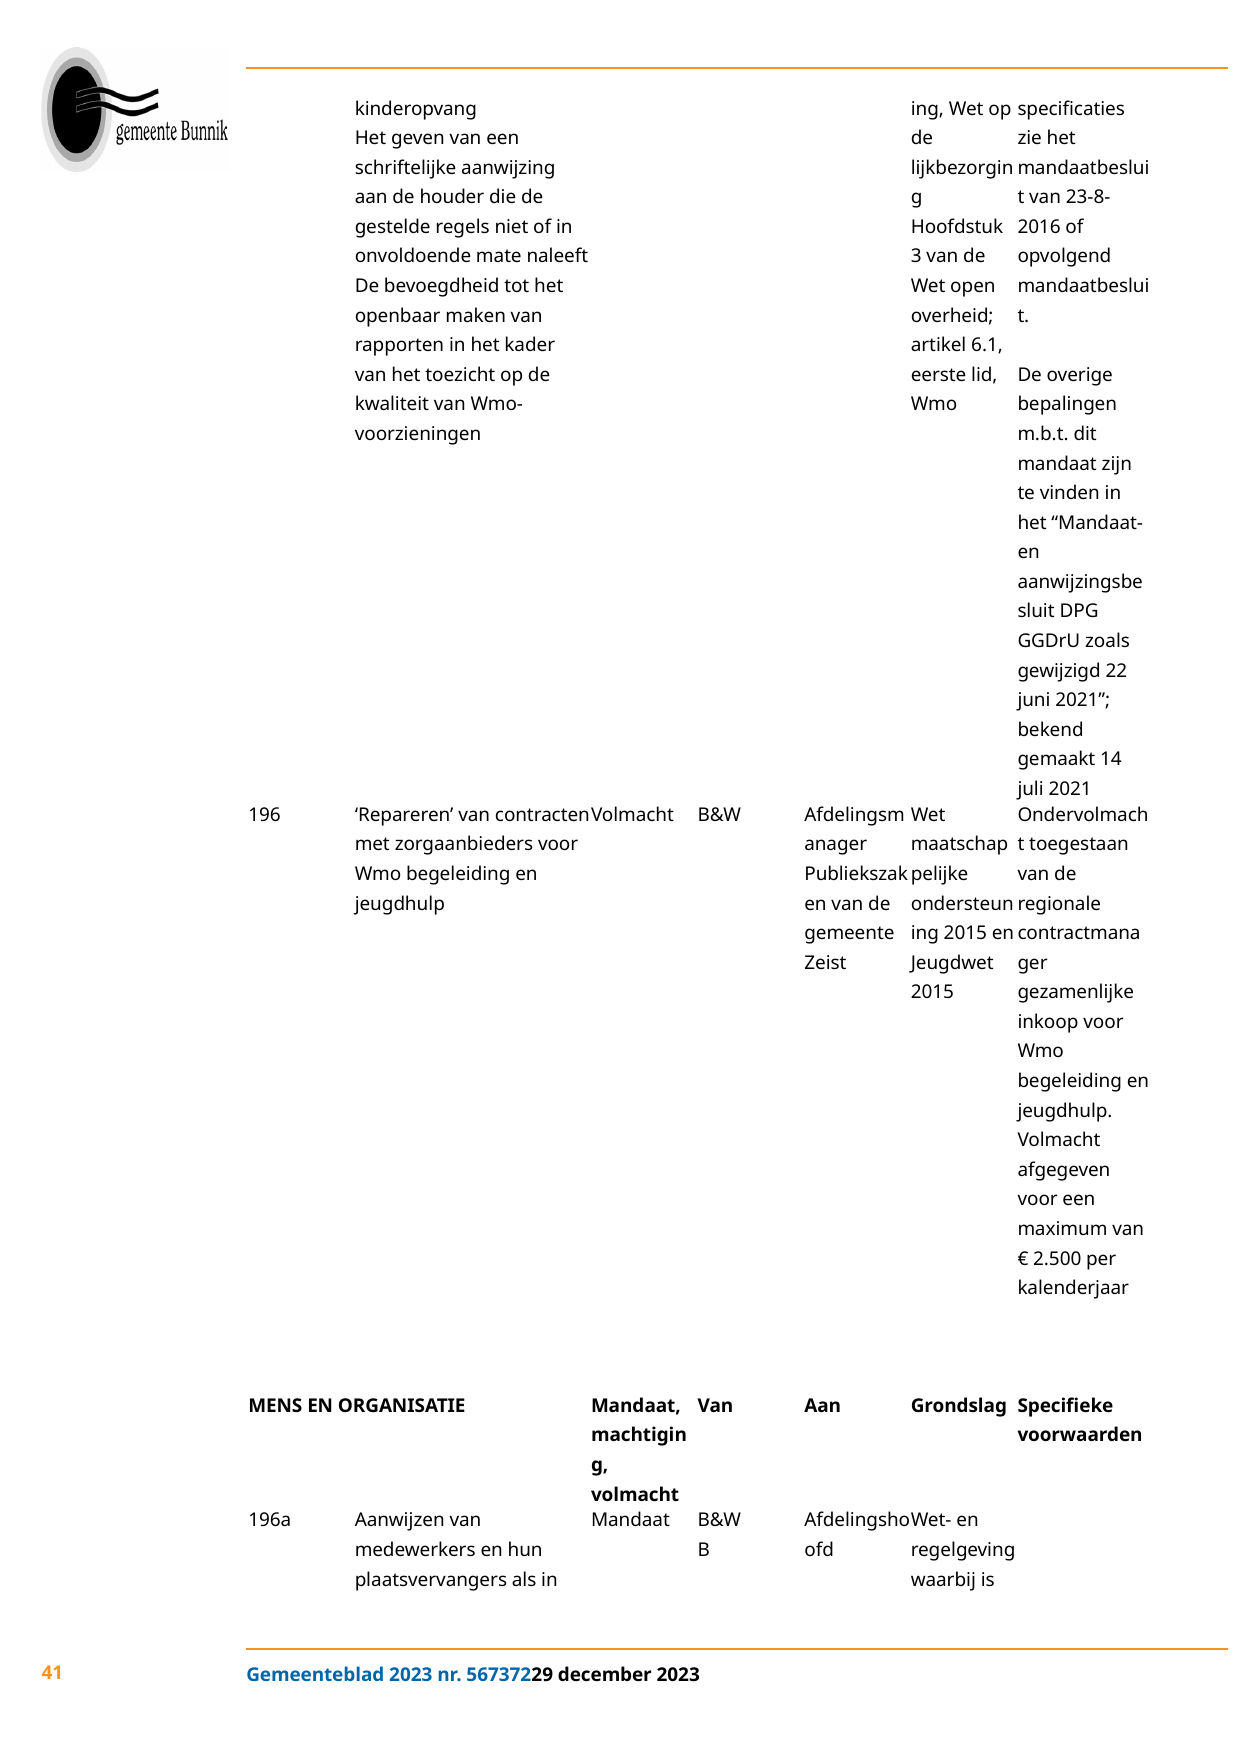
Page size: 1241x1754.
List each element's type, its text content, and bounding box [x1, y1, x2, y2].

table_cell [248, 95, 354, 801]
table_header Mandaat, machtiging, volmacht [591, 1392, 697, 1507]
table_cell Mandaat [591, 1507, 697, 1591]
table_cell specificaties zie het mandaatbesluit van 23-8-2016 of opvolgend mandaatbesluit. De overige bepalingen m.b.t. dit mandaat zijn te vinden in het “Mandaat- en aanwijzingsbesluit DPG GGDrU zoals gewijzigd 22 juni 2021”; bekend gemaakt 14 juli 2021 [1017, 95, 1152, 801]
table_cell kinderopvang Het geven van een schriftelijke aanwijzing aan de houder die de gestelde regels niet of in onvoldoende mate naleeft De bevoegdheid tot het openbaar maken van rapporten in het kader van het toezicht op de kwaliteit van Wmo-voorzieningen [355, 95, 591, 801]
table_cell 196 [248, 801, 354, 1300]
table_cell ing, Wet op de lijkbezorging Hoofdstuk 3 van de Wet open overheid; artikel 6.1, eerste lid, Wmo [911, 95, 1017, 801]
table_cell Ondervolmacht toegestaan van de regionale contractmanager gezamenlijke inkoop voor Wmo begeleiding en jeugdhulp. Volmacht afgegeven voor een maximum van € 2.500 per kalenderjaar [1017, 801, 1152, 1300]
table_header Van [698, 1392, 804, 1507]
table_cell Aanwijzen van medewerkers en hun plaatsvervangers als in [355, 1507, 591, 1591]
table_cell Afdelingshoofd [804, 1507, 911, 1591]
table_header Specifieke voorwaarden [1017, 1392, 1152, 1507]
table_header Grondslag [911, 1392, 1017, 1507]
table_cell ‘Repareren’ van contracten met zorgaanbieders voor Wmo begeleiding en jeugdhulp [355, 801, 591, 1300]
table_cell 196a [248, 1507, 354, 1591]
table_cell Volmacht [591, 801, 697, 1300]
table_cell B&W [698, 801, 804, 1300]
picture [41, 47, 231, 172]
table_cell [804, 95, 911, 801]
table_cell Wet maatschappelijke ondersteuning 2015 en Jeugdwet 2015 [911, 801, 1017, 1300]
table_cell [591, 95, 697, 801]
table_cell [698, 95, 804, 801]
table_cell B&W B [698, 1507, 804, 1591]
table_header MENS EN ORGANISATIE [248, 1392, 591, 1507]
table_header Aan [804, 1392, 911, 1507]
table_cell [1017, 1507, 1152, 1591]
table_cell Afdelingsmanager Publiekszaken van de gemeente Zeist [804, 801, 911, 1300]
table_cell Wet- en regelgeving waarbij is [911, 1507, 1017, 1591]
